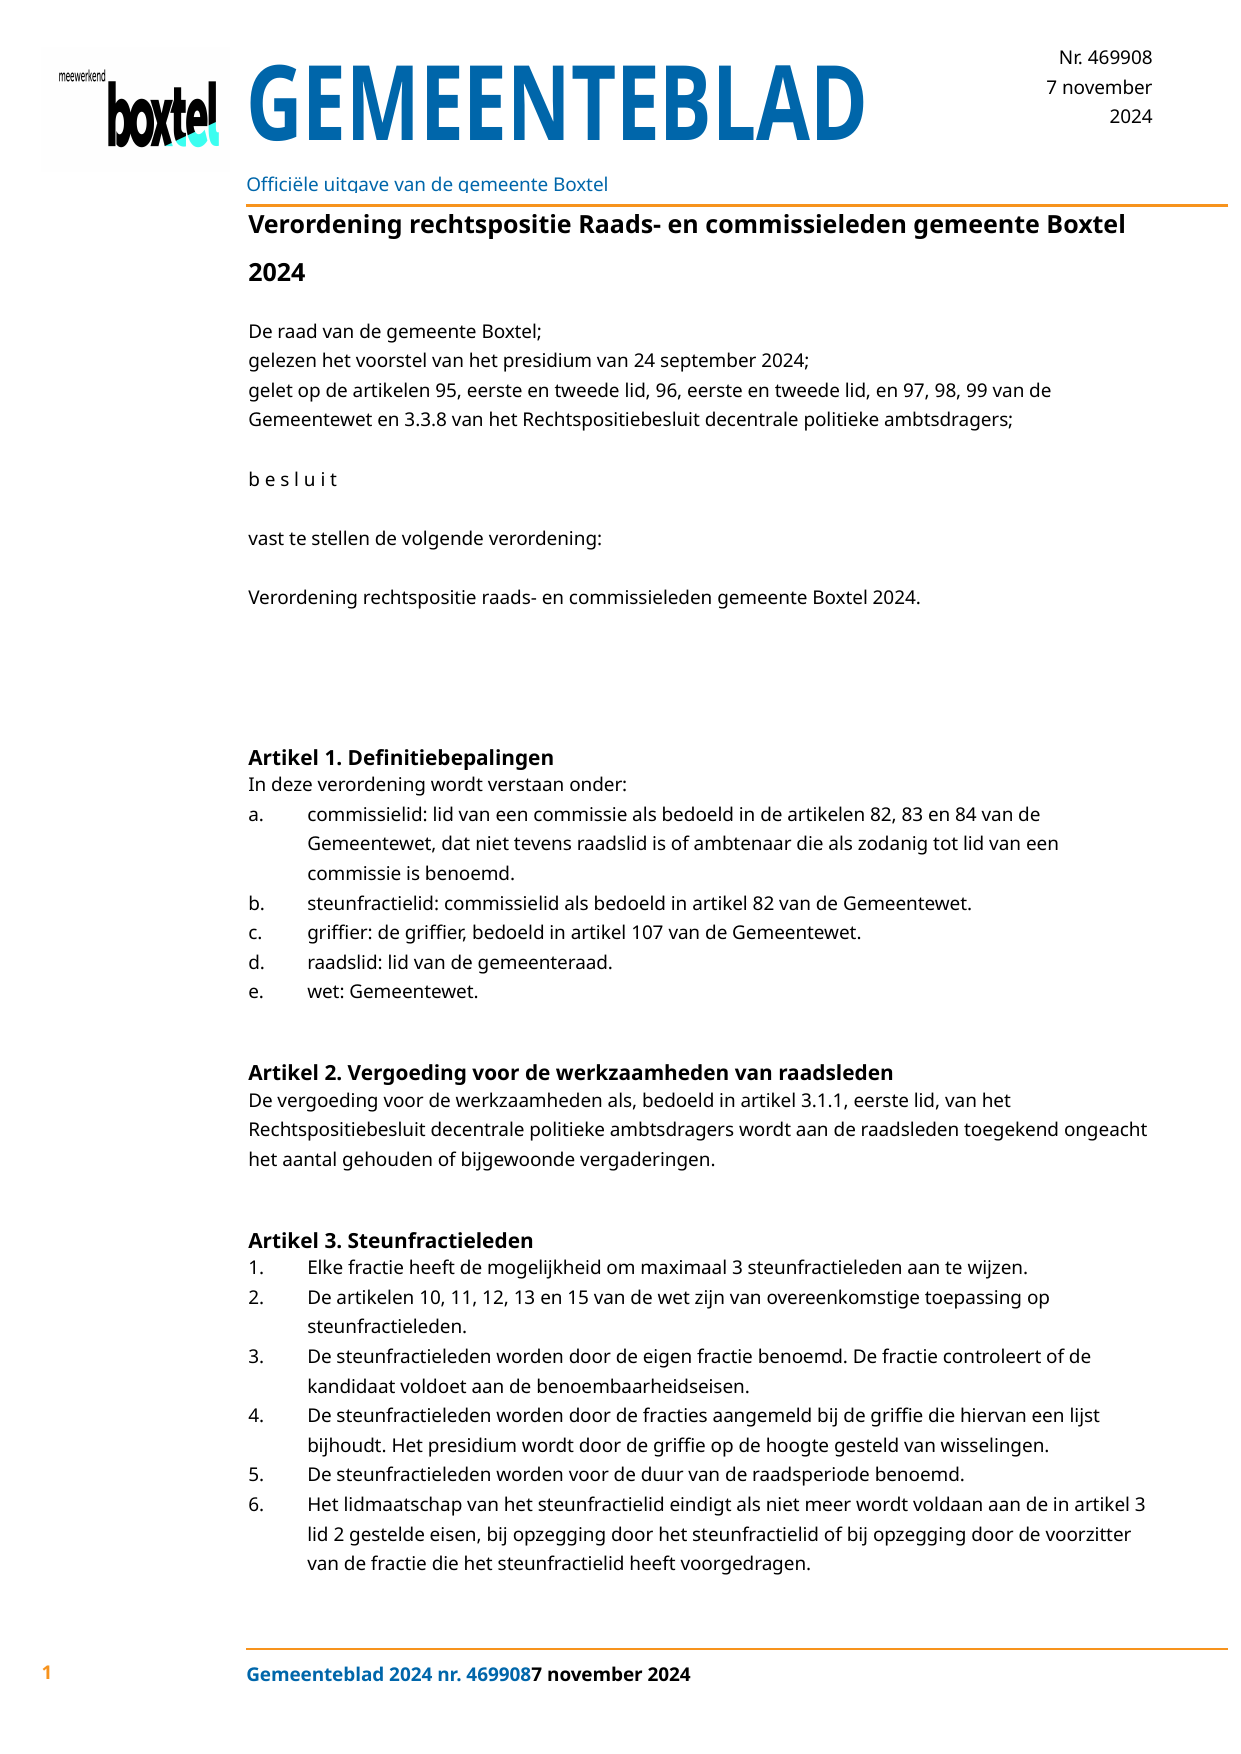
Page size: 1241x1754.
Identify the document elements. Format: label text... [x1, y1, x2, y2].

text gelet op de artikelen 95, eerste en tweede lid, 96, eerste en tweede lid, en 97, 98, 99 van de Gemeentewet en 3.3.8 van het Rechtspositiebesluit decentrale politieke ambtsdragers; [248, 377, 1152, 432]
text Artikel 1. Definitiebepalingen [248, 743, 1152, 771]
list raadslid: lid van de gemeenteraad. [248, 949, 1152, 975]
list De steunfractieleden worden voor de duur van de raadsperiode benoemd. [248, 1462, 1152, 1487]
text gelezen het voorstel van het presidium van 24 september 2024; [248, 347, 1152, 373]
text b e s l u i t [248, 466, 1152, 492]
text Artikel 3. Steunfractieleden [248, 1226, 1152, 1254]
text vast te stellen de volgende verordening: [248, 525, 1152, 551]
text De vergoeding voor de werkzaamheden als, bedoeld in artikel 3.1.1, eerste lid, van het Rechtspositiebesluit decentrale politieke ambtsdragers wordt aan de raadsleden toegekend ongeacht het aantal gehouden of bijgewoonde vergaderingen. [248, 1087, 1152, 1172]
list Elke fractie heeft de mogelijkheid om maximaal 3 steunfractieleden aan te wijzen. [248, 1254, 1152, 1280]
list steunfractielid: commissielid als bedoeld in artikel 82 van de Gemeentewet. [248, 890, 1152, 916]
text De raad van de gemeente Boxtel; [248, 318, 1152, 344]
list griffier: de griffier, bedoeld in artikel 107 van de Gemeentewet. [248, 919, 1152, 945]
text Artikel 2. Vergoeding voor de werkzaamheden van raadsleden [248, 1058, 1152, 1087]
list Het lidmaatschap van het steunfractielid eindigt als niet meer wordt voldaan aan de in artikel 3 lid 2 gestelde eisen, bij opzegging door het steunfractielid of bij opzegging door de voorzitter van de fractie die het steunfractielid heeft voorgedragen. [248, 1491, 1152, 1576]
list De steunfractieleden worden door de fracties aangemeld bij de griffie die hiervan een lijst bijhoudt. Het presidium wordt door de griffie op de hoogte gesteld van wisselingen. [248, 1402, 1152, 1458]
picture [41, 47, 231, 172]
list De steunfractieleden worden door de eigen fractie benoemd. De fractie controleert of de kandidaat voldoet aan de benoembaarheidseisen. [248, 1343, 1152, 1399]
text In deze verordening wordt verstaan onder: [248, 771, 1152, 797]
list wet: Gemeentewet. [248, 978, 1152, 1004]
text Verordening rechtspositie raads- en commissieleden gemeente Boxtel 2024. [248, 584, 1152, 610]
list commissielid: lid van een commissie als bedoeld in de artikelen 82, 83 en 84 van de Gemeentewet, dat niet tevens raadslid is of ambtenaar die als zodanig tot lid van een commissie is benoemd. [248, 801, 1152, 886]
list De artikelen 10, 11, 12, 13 en 15 van de wet zijn van overeenkomstige toepassing op steunfractieleden. [248, 1284, 1152, 1339]
text Verordening rechtspositie Raads- en commissieleden gemeente Boxtel 2024 [248, 207, 1152, 288]
